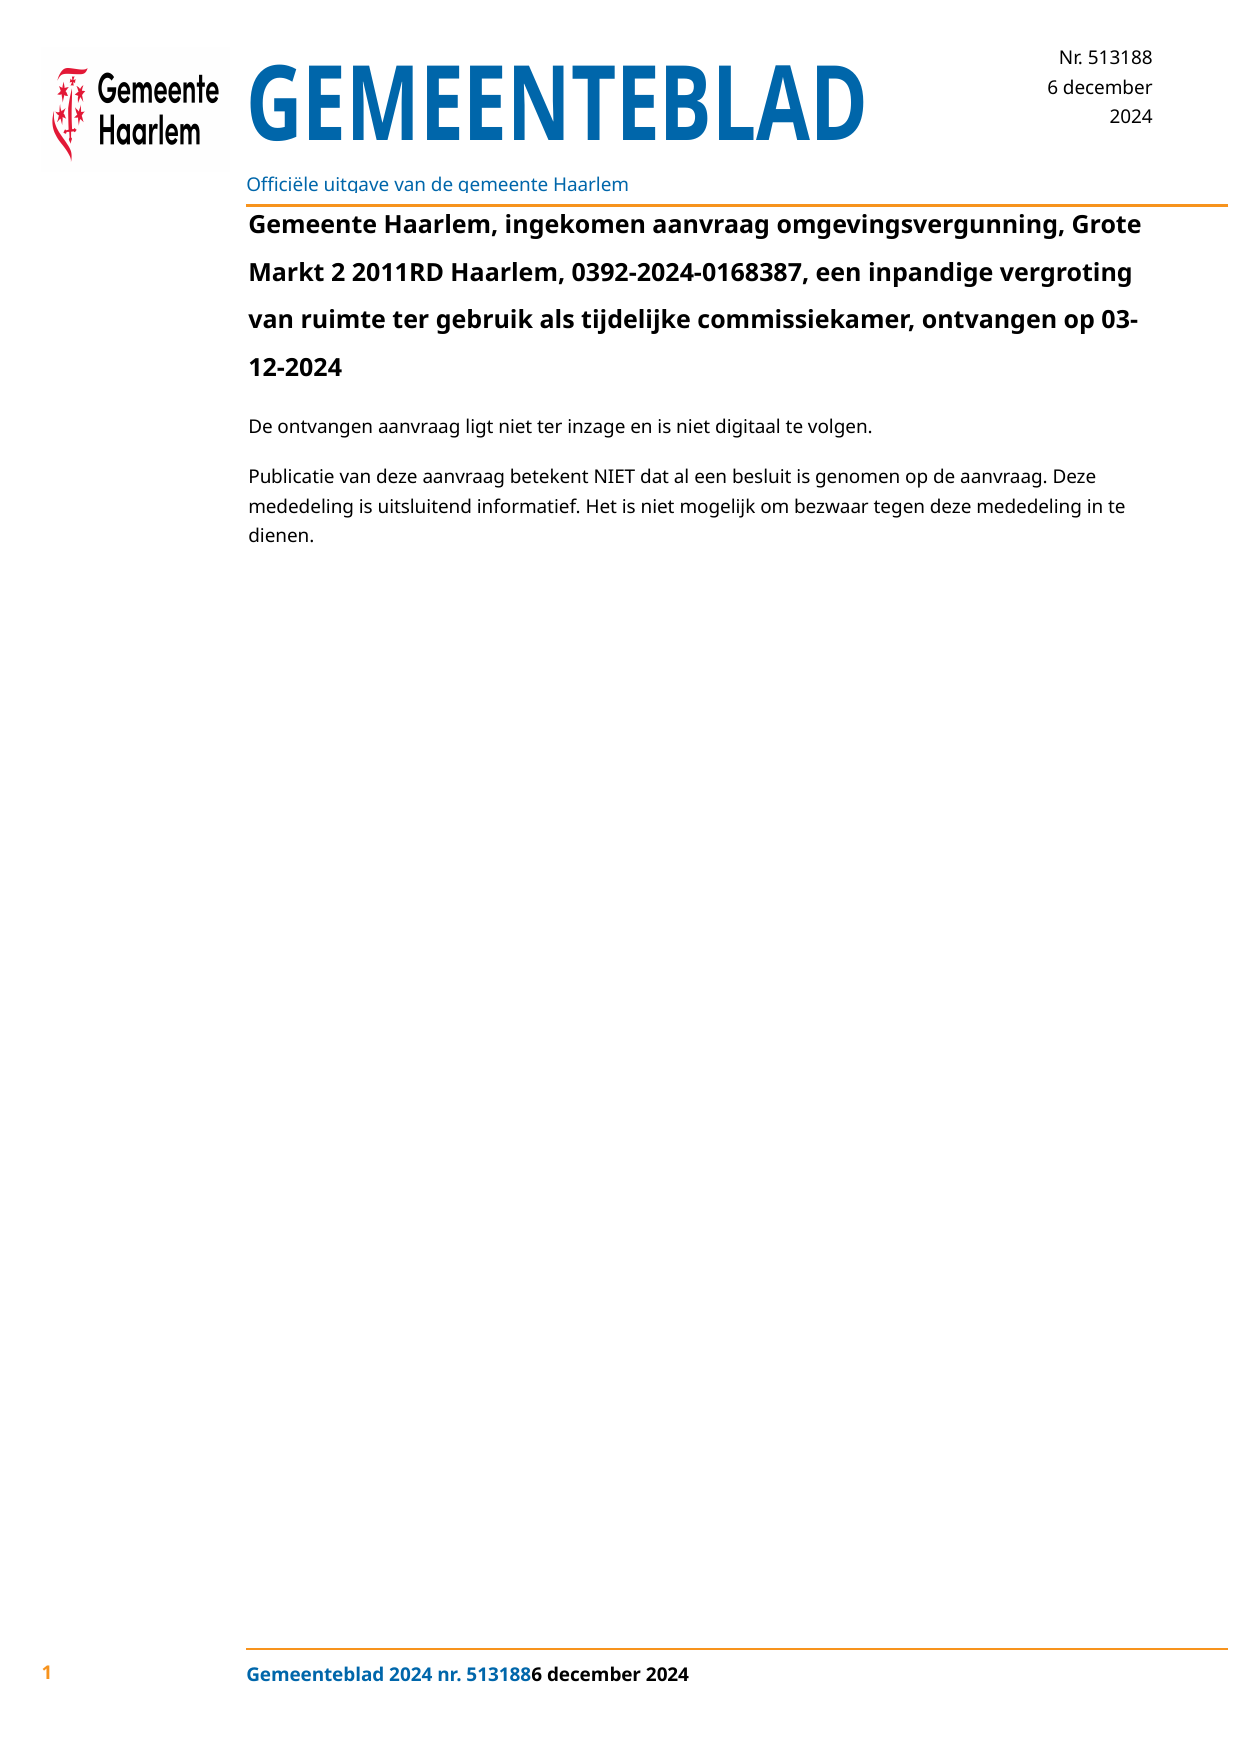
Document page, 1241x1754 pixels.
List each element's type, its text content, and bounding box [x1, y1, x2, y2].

text Gemeente Haarlem, ingekomen aanvraag omgevingsvergunning, Grote Markt 2 2011RD Haarlem, 0392-2024-0168387, een inpandige vergroting van ruimte ter gebruik als tijdelijke commissiekamer, ontvangen op 03-12-2024 [248, 207, 1152, 384]
text Publicatie van deze aanvraag betekent NIET dat al een besluit is genomen op de aanvraag. Deze mededeling is uitsluitend informatief. Het is niet mogelijk om bezwaar tegen deze mededeling in te dienen. [248, 463, 1152, 548]
picture [41, 47, 231, 172]
text De ontvangen aanvraag ligt niet ter inzage en is niet digitaal te volgen. [248, 413, 1152, 439]
